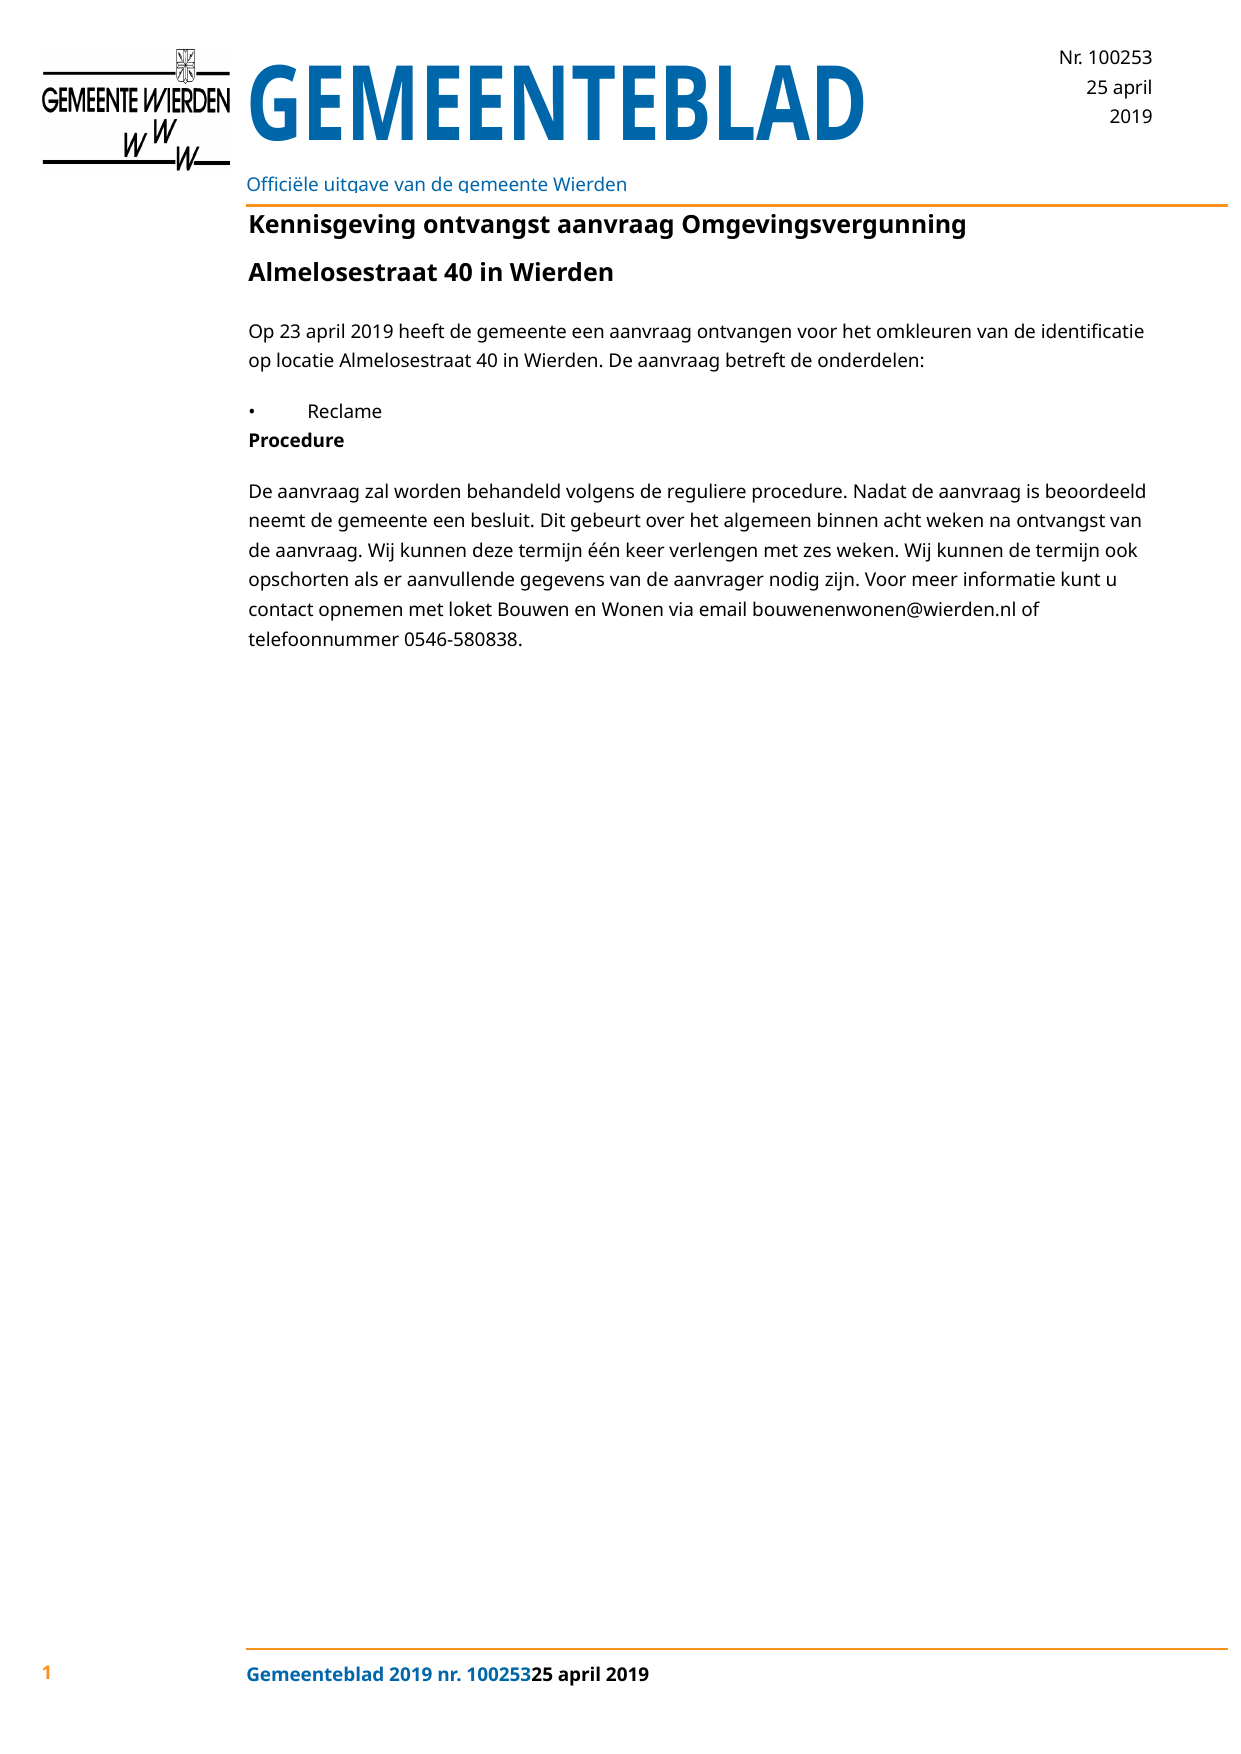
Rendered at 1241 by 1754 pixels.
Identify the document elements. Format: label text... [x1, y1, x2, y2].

text Procedure [248, 427, 1152, 453]
text Kennisgeving ontvangst aanvraag Omgevingsvergunning Almelosestraat 40 in Wierden [248, 207, 1152, 288]
picture [41, 47, 231, 172]
text Op 23 april 2019 heeft de gemeente een aanvraag ontvangen voor het omkleuren van de identificatie op locatie Almelosestraat 40 in Wierden. De aanvraag betreft de onderdelen: [248, 318, 1152, 373]
text De aanvraag zal worden behandeld volgens de reguliere procedure. Nadat de aanvraag is beoordeeld neemt de gemeente een besluit. Dit gebeurt over het algemeen binnen acht weken na ontvangst van de aanvraag. Wij kunnen deze termijn één keer verlengen met zes weken. Wij kunnen de termijn ook opschorten als er aanvullende gegevens van de aanvrager nodig zijn. Voor meer informatie kunt u contact opnemen met loket Bouwen en Wonen via email bouwenenwonen@wierden.nl of telefoonnummer 0546-580838. [248, 478, 1152, 652]
list Reclame [248, 398, 1152, 424]
